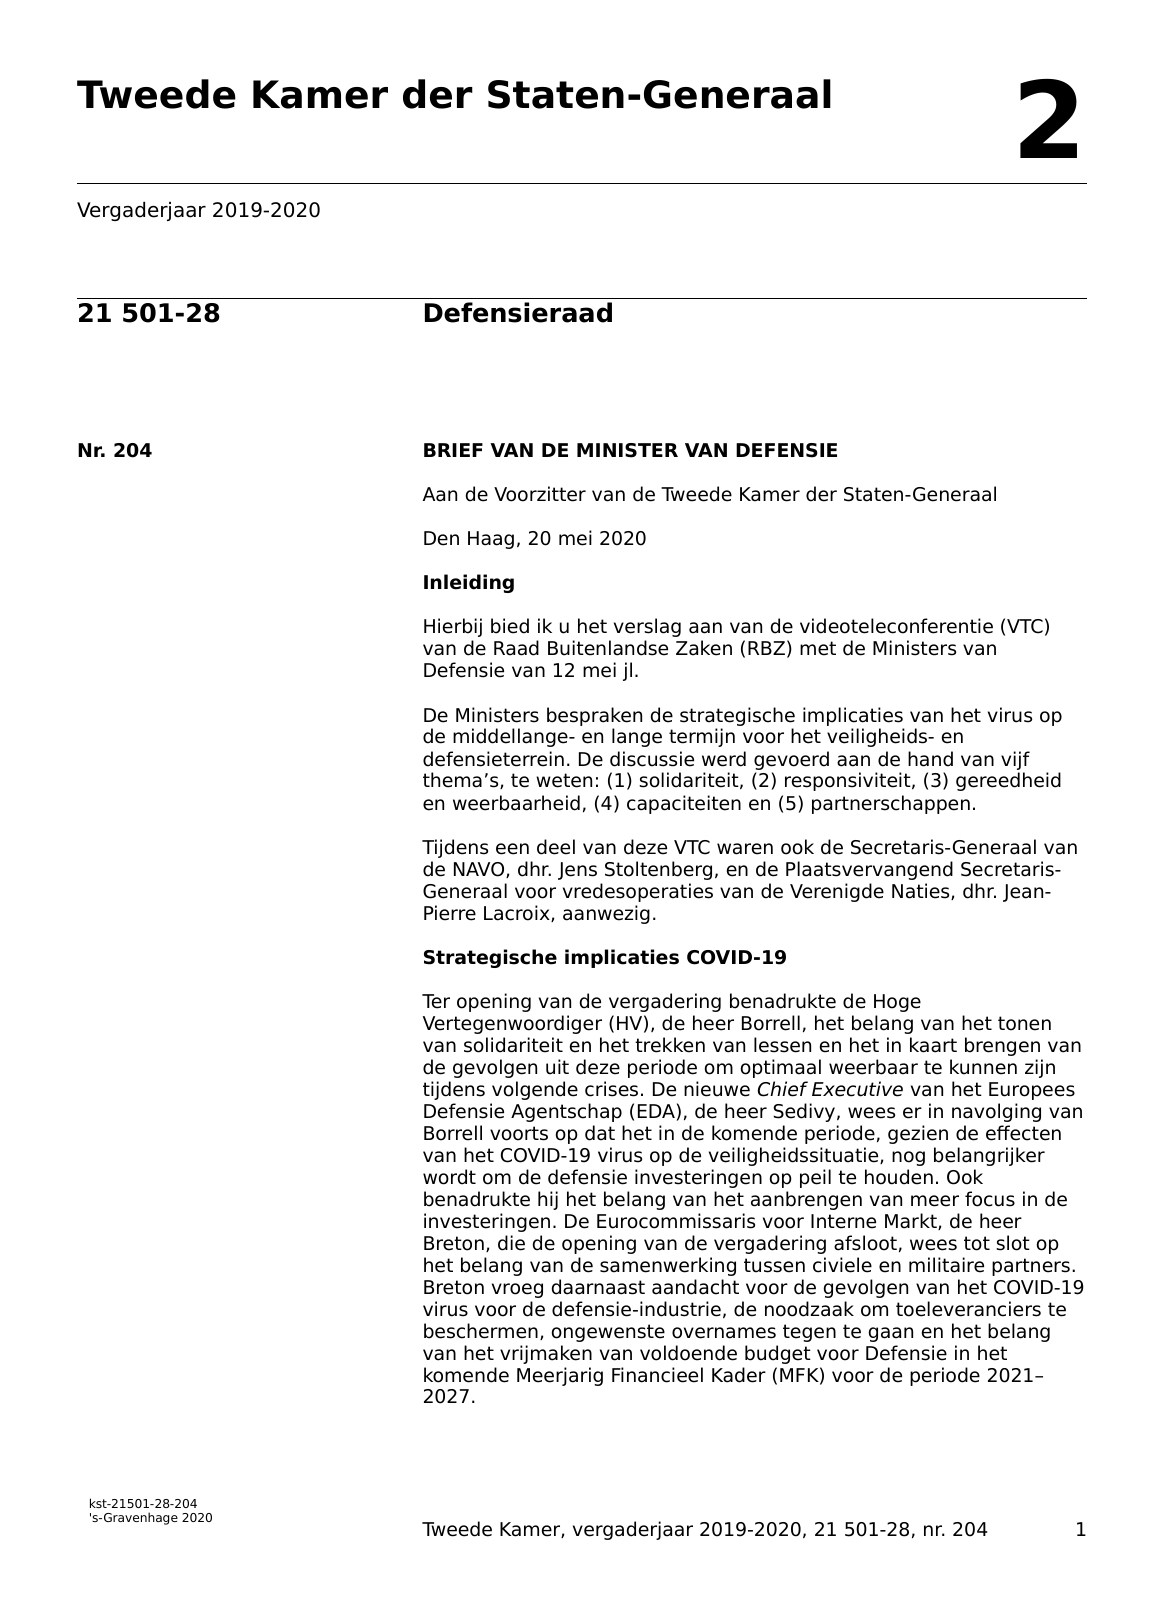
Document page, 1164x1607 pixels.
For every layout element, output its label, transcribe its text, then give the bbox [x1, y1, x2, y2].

subtitle Strategische implicaties COVID-19 [422, 947, 1087, 969]
text Hierbij bied ik u het verslag aan van de videoteleconferentie (VTC) van de Raad Buitenlandse Zaken (RBZ) met de Ministers van Defensie van 12 mei jl. [422, 616, 1087, 682]
subtitle 21 501-28 Defensieraad [77, 299, 1087, 329]
text Tijdens een deel van deze VTC waren ook de Secretaris-Generaal van de NAVO, dhr. Jens Stoltenberg, en de Plaatsvervangend Secretaris-Generaal voor vredesoperaties van de Verenigde Naties, dhr. Jean-Pierre Lacroix, aanwezig. [422, 837, 1087, 924]
subtitle Inleiding [422, 572, 1087, 594]
text kst-21501-28-204 [88, 1497, 323, 1511]
table_cell Vergaderjaar 2019-2020 [77, 184, 1087, 298]
text De Ministers bespraken de strategische implicaties van het virus op de middellange- en lange termijn voor het veiligheids- en defensieterrein. De discussie werd gevoerd aan de hand van vijf thema’s, te weten: (1) solidariteit, (2) responsiviteit, (3) gereedheid en weerbaarheid, (4) capaciteiten en (5) partnerschappen. [422, 704, 1087, 814]
text Aan de Voorzitter van de Tweede Kamer der Staten-Generaal [422, 484, 1087, 506]
subtitle Nr. 204 BRIEF VAN DE MINISTER VAN DEFENSIE [77, 440, 1087, 462]
text Ter opening van de vergadering benadrukte de Hoge Vertegenwoordiger (HV), de heer Borrell, het belang van het tonen van solidariteit en het trekken van lessen en het in kaart brengen van de gevolgen uit deze periode om optimaal weerbaar te kunnen zijn tijdens volgende crises. De nieuwe Chief Executive van het Europees Defensie Agentschap (EDA), de heer Sedivy, wees er in navolging van Borrell voorts op dat het in de komende periode, gezien de effecten van het COVID-19 virus op de veiligheidssituatie, nog belangrijker wordt om de defensie investeringen op peil te houden. Ook benadrukte hij het belang van het aanbrengen van meer focus in de investeringen. De Eurocommissaris voor Interne Markt, de heer Breton, die de opening van de vergadering afsloot, wees tot slot op het belang van de samenwerking tussen civiele en militaire partners. Breton vroeg daarnaast aandacht voor de gevolgen van het COVID-19 virus voor de defensie-industrie, de noodzaak om toeleveranciers te beschermen, ongewenste overnames tegen te gaan en het belang van het vrijmaken van voldoende budget voor Defensie in het komende Meerjarig Financieel Kader (MFK) voor de periode 2021–2027. [422, 991, 1087, 1408]
table_header Tweede Kamer der Staten-Generaal [77, 59, 886, 183]
table_header 2 [886, 59, 1087, 183]
text 's-Gravenhage 2020 [88, 1511, 323, 1525]
text Den Haag, 20 mei 2020 [422, 528, 1087, 550]
